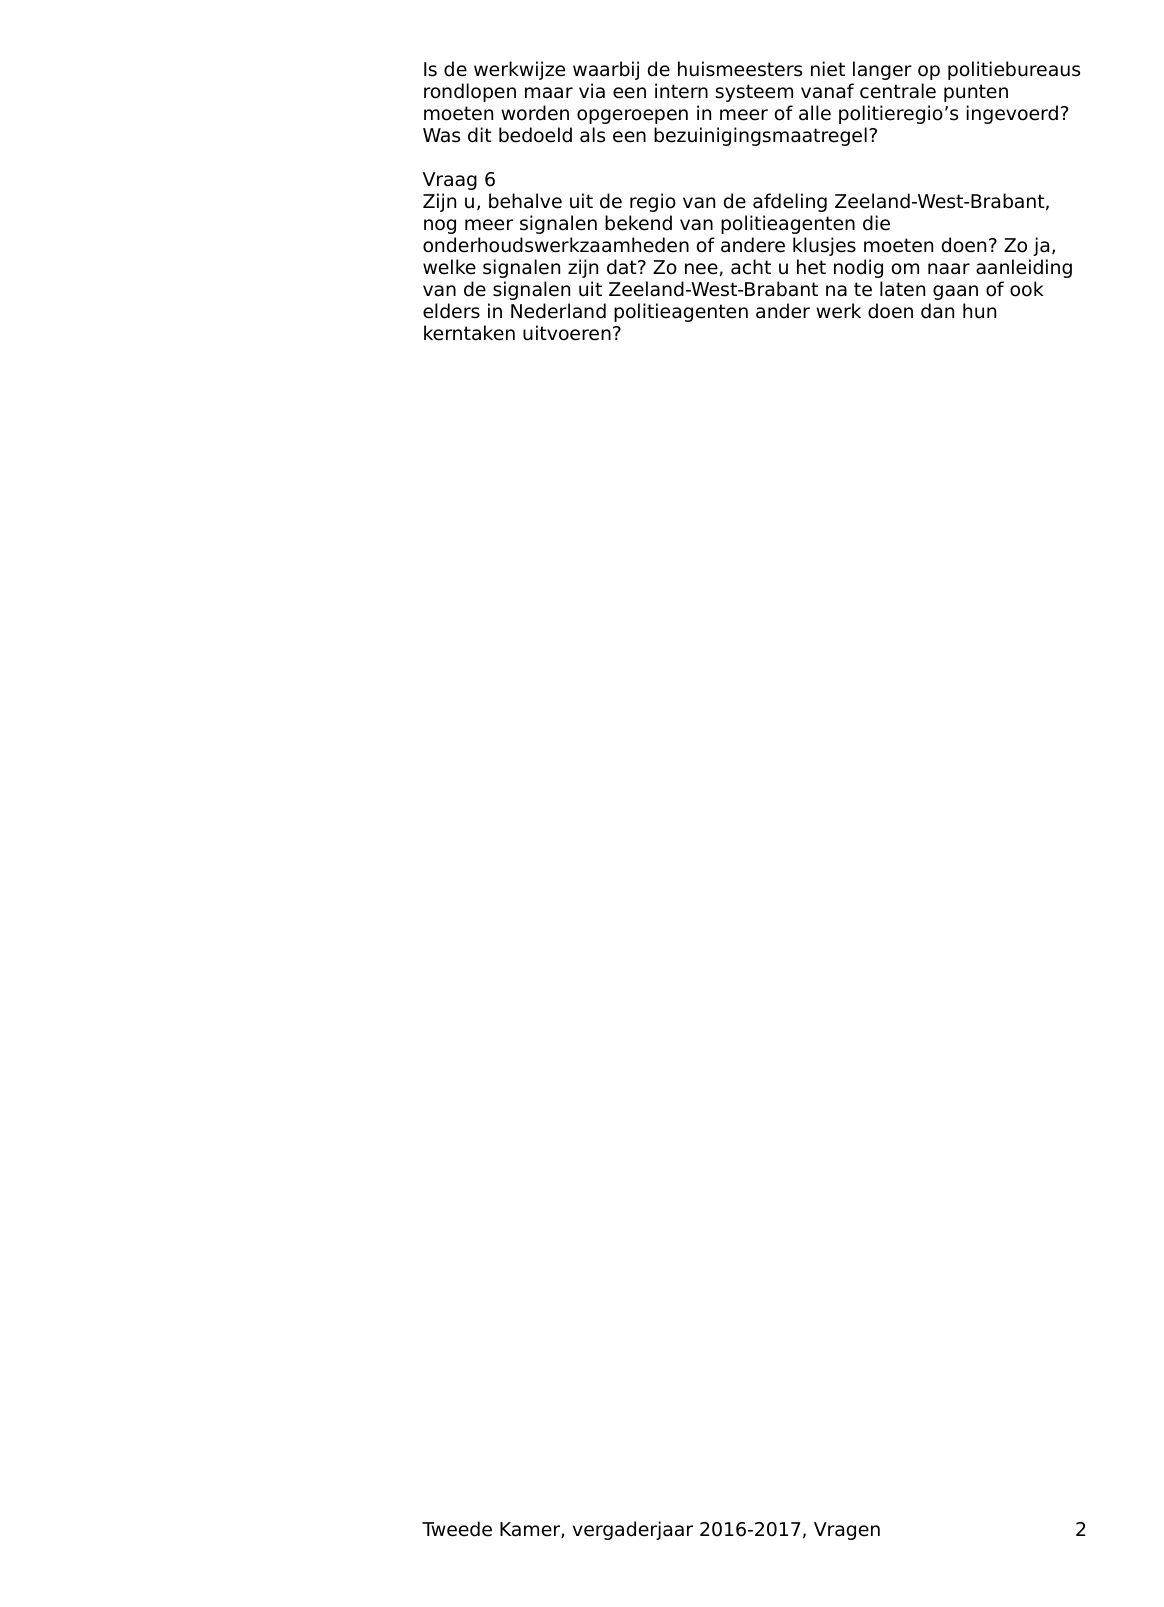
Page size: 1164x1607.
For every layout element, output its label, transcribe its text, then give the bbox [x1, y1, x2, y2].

text Vraag 6 [422, 169, 1087, 191]
text Zijn u, behalve uit de regio van de afdeling Zeeland-West-Brabant, nog meer signalen bekend van politieagenten die onderhoudswerkzaamheden of andere klusjes moeten doen? Zo ja, welke signalen zijn dat? Zo nee, acht u het nodig om naar aanleiding van de signalen uit Zeeland-West-Brabant na te laten gaan of ook elders in Nederland politieagenten ander werk doen dan hun kerntaken uitvoeren? [422, 191, 1087, 345]
text Is de werkwijze waarbij de huismeesters niet langer op politiebureaus rondlopen maar via een intern systeem vanaf centrale punten moeten worden opgeroepen in meer of alle politieregio’s ingevoerd? Was dit bedoeld als een bezuinigingsmaatregel? [422, 59, 1087, 147]
